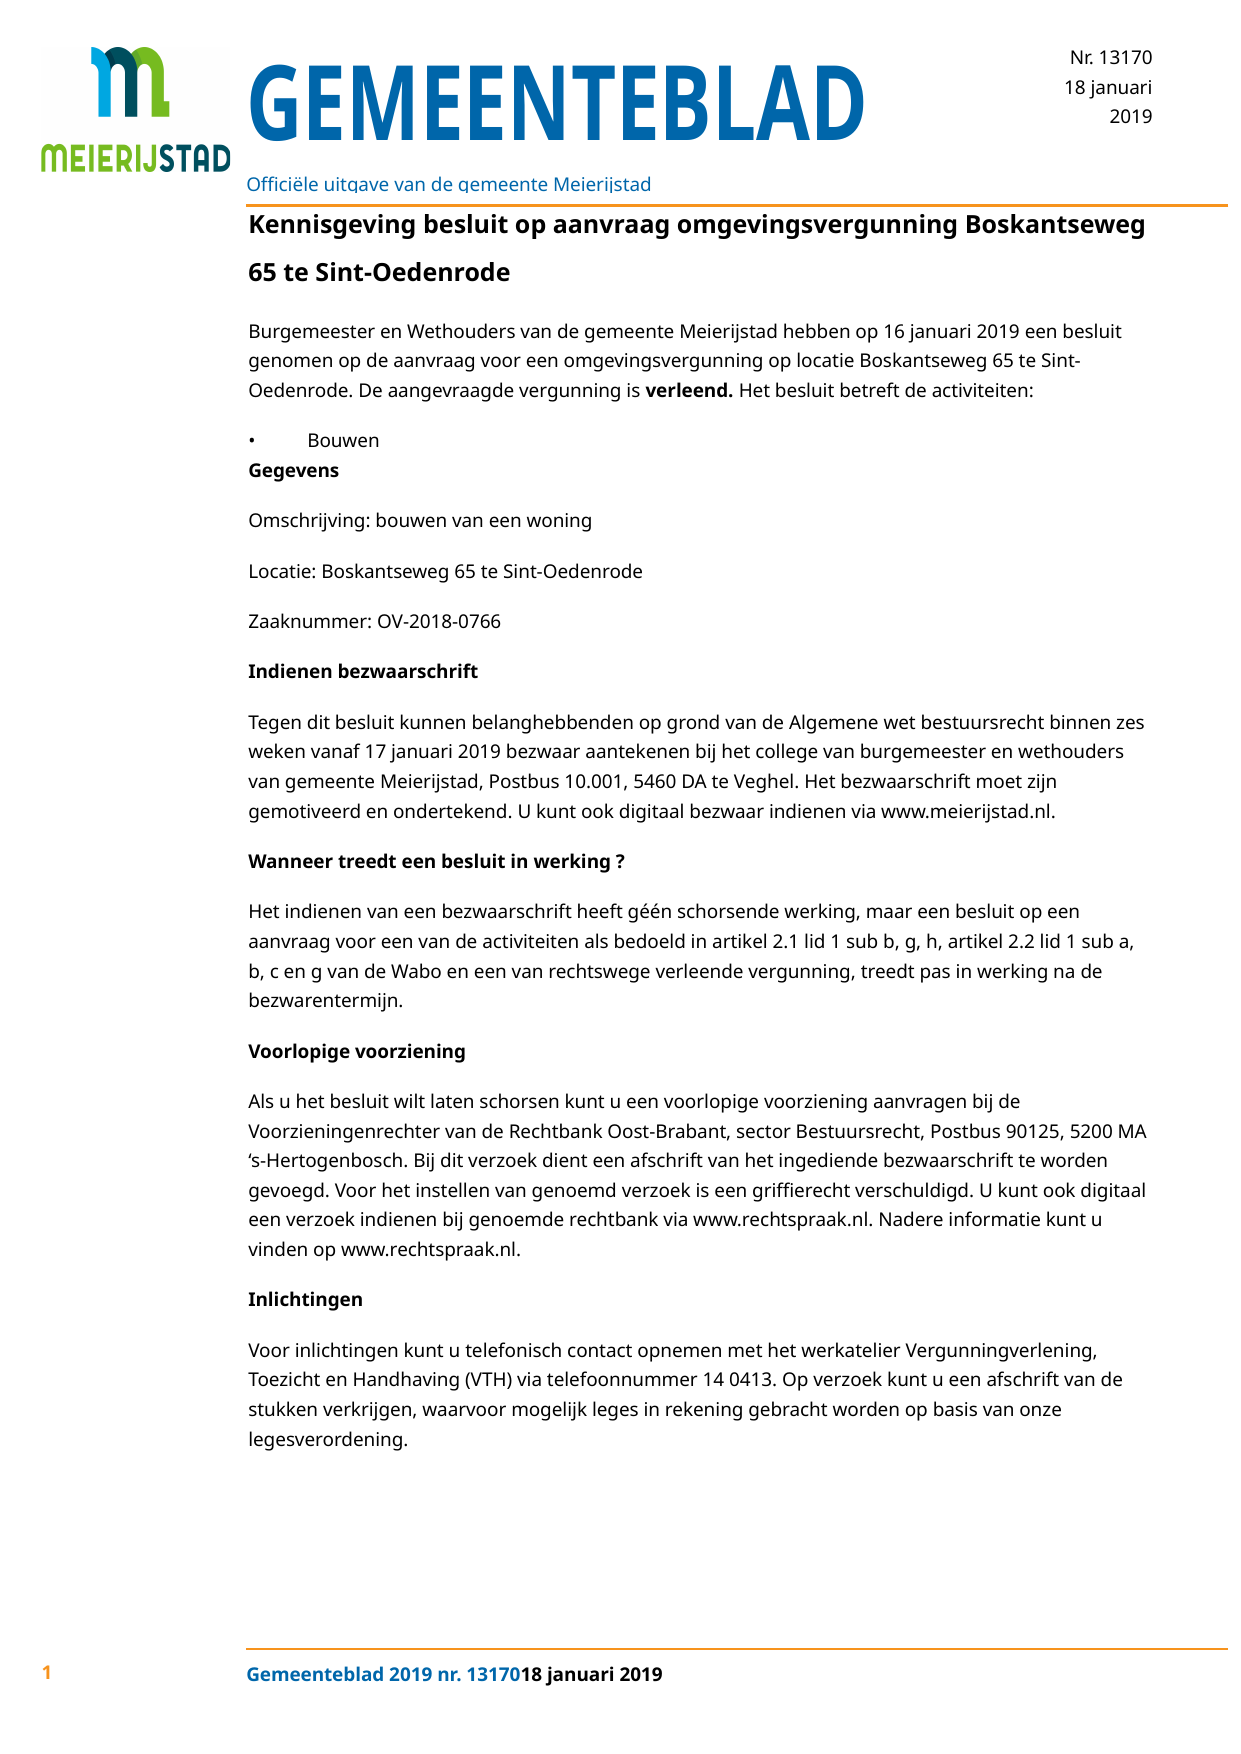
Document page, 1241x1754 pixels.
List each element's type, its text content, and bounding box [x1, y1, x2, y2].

text Tegen dit besluit kunnen belanghebbenden op grond van de Algemene wet bestuursrecht binnen zes weken vanaf 17 januari 2019 bezwaar aantekenen bij het college van burgemeester en wethouders van gemeente Meierijstad, Postbus 10.001, 5460 DA te Veghel. Het bezwaarschrift moet zijn gemotiveerd en ondertekend. U kunt ook digitaal bezwaar indienen via www.meierijstad.nl. [248, 709, 1152, 824]
text Indienen bezwaarschrift [248, 659, 1152, 684]
text Wanneer treedt een besluit in werking ? [248, 848, 1152, 874]
text Zaaknummer: OV-2018-0766 [248, 608, 1152, 634]
list Bouwen [248, 427, 1152, 453]
picture [41, 47, 231, 172]
text Omschrijving: bouwen van een woning [248, 507, 1152, 533]
text Kennisgeving besluit op aanvraag omgevingsvergunning Boskantseweg 65 te Sint-Oedenrode [248, 207, 1152, 288]
text Als u het besluit wilt laten schorsen kunt u een voorlopige voorziening aanvragen bij de Voorzieningenrechter van de Rechtbank Oost-Brabant, sector Bestuursrecht, Postbus 90125, 5200 MA ‘s-Hertogenbosch. Bij dit verzoek dient een afschrift van het ingediende bezwaarschrift te worden gevoegd. Voor het instellen van genoemd verzoek is een griffierecht verschuldigd. U kunt ook digitaal een verzoek indienen bij genoemde rechtbank via www.rechtspraak.nl. Nadere informatie kunt u vinden op www.rechtspraak.nl. [248, 1088, 1152, 1262]
text Burgemeester en Wethouders van de gemeente Meierijstad hebben op 16 januari 2019 een besluit genomen op de aanvraag voor een omgevingsvergunning op locatie Boskantseweg 65 te Sint-Oedenrode. De aangevraagde vergunning is verleend. Het besluit betreft de activiteiten: [248, 318, 1152, 403]
text Voorlopige voorziening [248, 1038, 1152, 1064]
text Het indienen van een bezwaarschrift heeft géén schorsende werking, maar een besluit op een aanvraag voor een van de activiteiten als bedoeld in artikel 2.1 lid 1 sub b, g, h, artikel 2.2 lid 1 sub a, b, c en g van de Wabo en een van rechtswege verleende vergunning, treedt pas in werking na de bezwarentermijn. [248, 899, 1152, 1013]
text Gegevens [248, 457, 1152, 483]
text Inlichtingen [248, 1287, 1152, 1312]
text Voor inlichtingen kunt u telefonisch contact opnemen met het werkatelier Vergunningverlening, Toezicht en Handhaving (VTH) via telefoonnummer 14 0413. Op verzoek kunt u een afschrift van de stukken verkrijgen, waarvoor mogelijk leges in rekening gebracht worden op basis van onze legesverordening. [248, 1337, 1152, 1452]
text Locatie: Boskantseweg 65 te Sint-Oedenrode [248, 558, 1152, 584]
